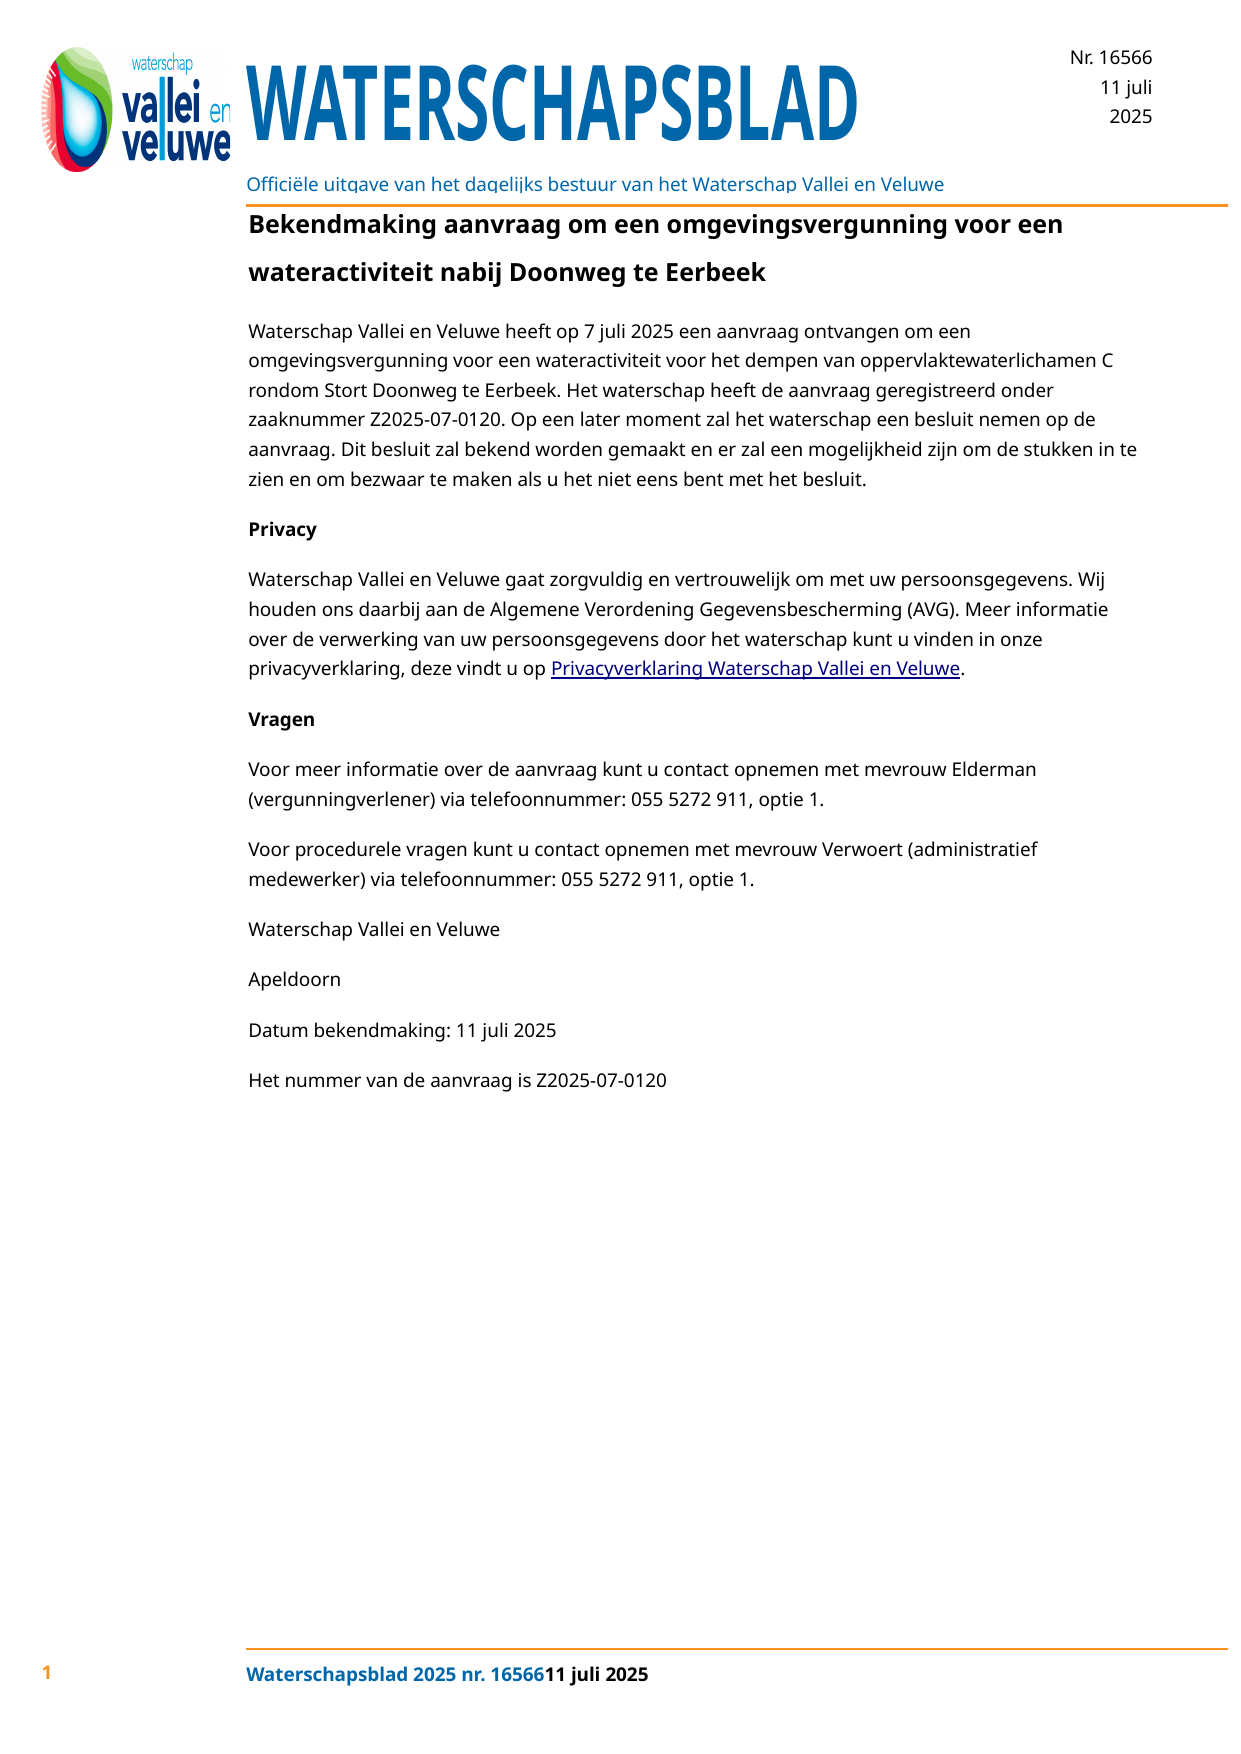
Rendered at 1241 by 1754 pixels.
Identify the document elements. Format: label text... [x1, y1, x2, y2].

text Het nummer van de aanvraag is Z2025-07-0120 [248, 1067, 1152, 1093]
text Waterschap Vallei en Veluwe gaat zorgvuldig en vertrouwelijk om met uw persoonsgegevens. Wij houden ons daarbij aan de Algemene Verordening Gegevensbescherming (AVG). Meer informatie over de verwerking van uw persoonsgegevens door het waterschap kunt u vinden in onze privacyverklaring, deze vindt u op Privacyverklaring Waterschap Vallei en Veluwe. [248, 567, 1152, 681]
picture [41, 47, 231, 172]
text Vragen [248, 706, 1152, 732]
text Waterschap Vallei en Veluwe [248, 916, 1152, 942]
text Privacy [248, 516, 1152, 542]
text Voor meer informatie over de aanvraag kunt u contact opnemen met mevrouw Elderman (vergunningverlener) via telefoonnummer: 055 5272 911, optie 1. [248, 756, 1152, 812]
text Voor procedurele vragen kunt u contact opnemen met mevrouw Verwoert (administratief medewerker) via telefoonnummer: 055 5272 911, optie 1. [248, 836, 1152, 892]
text Waterschap Vallei en Veluwe heeft op 7 juli 2025 een aanvraag ontvangen om een omgevingsvergunning voor een wateractiviteit voor het dempen van oppervlaktewaterlichamen C rondom Stort Doonweg te Eerbeek. Het waterschap heeft de aanvraag geregistreerd onder zaaknummer Z2025-07-0120. Op een later moment zal het waterschap een besluit nemen op de aanvraag. Dit besluit zal bekend worden gemaakt en er zal een mogelijkheid zijn om de stukken in te zien en om bezwaar te maken als u het niet eens bent met het besluit. [248, 318, 1152, 492]
text Apeldoorn [248, 967, 1152, 992]
text Bekendmaking aanvraag om een omgevingsvergunning voor een wateractiviteit nabij Doonweg te Eerbeek [248, 207, 1152, 288]
text Datum bekendmaking: 11 juli 2025 [248, 1017, 1152, 1043]
